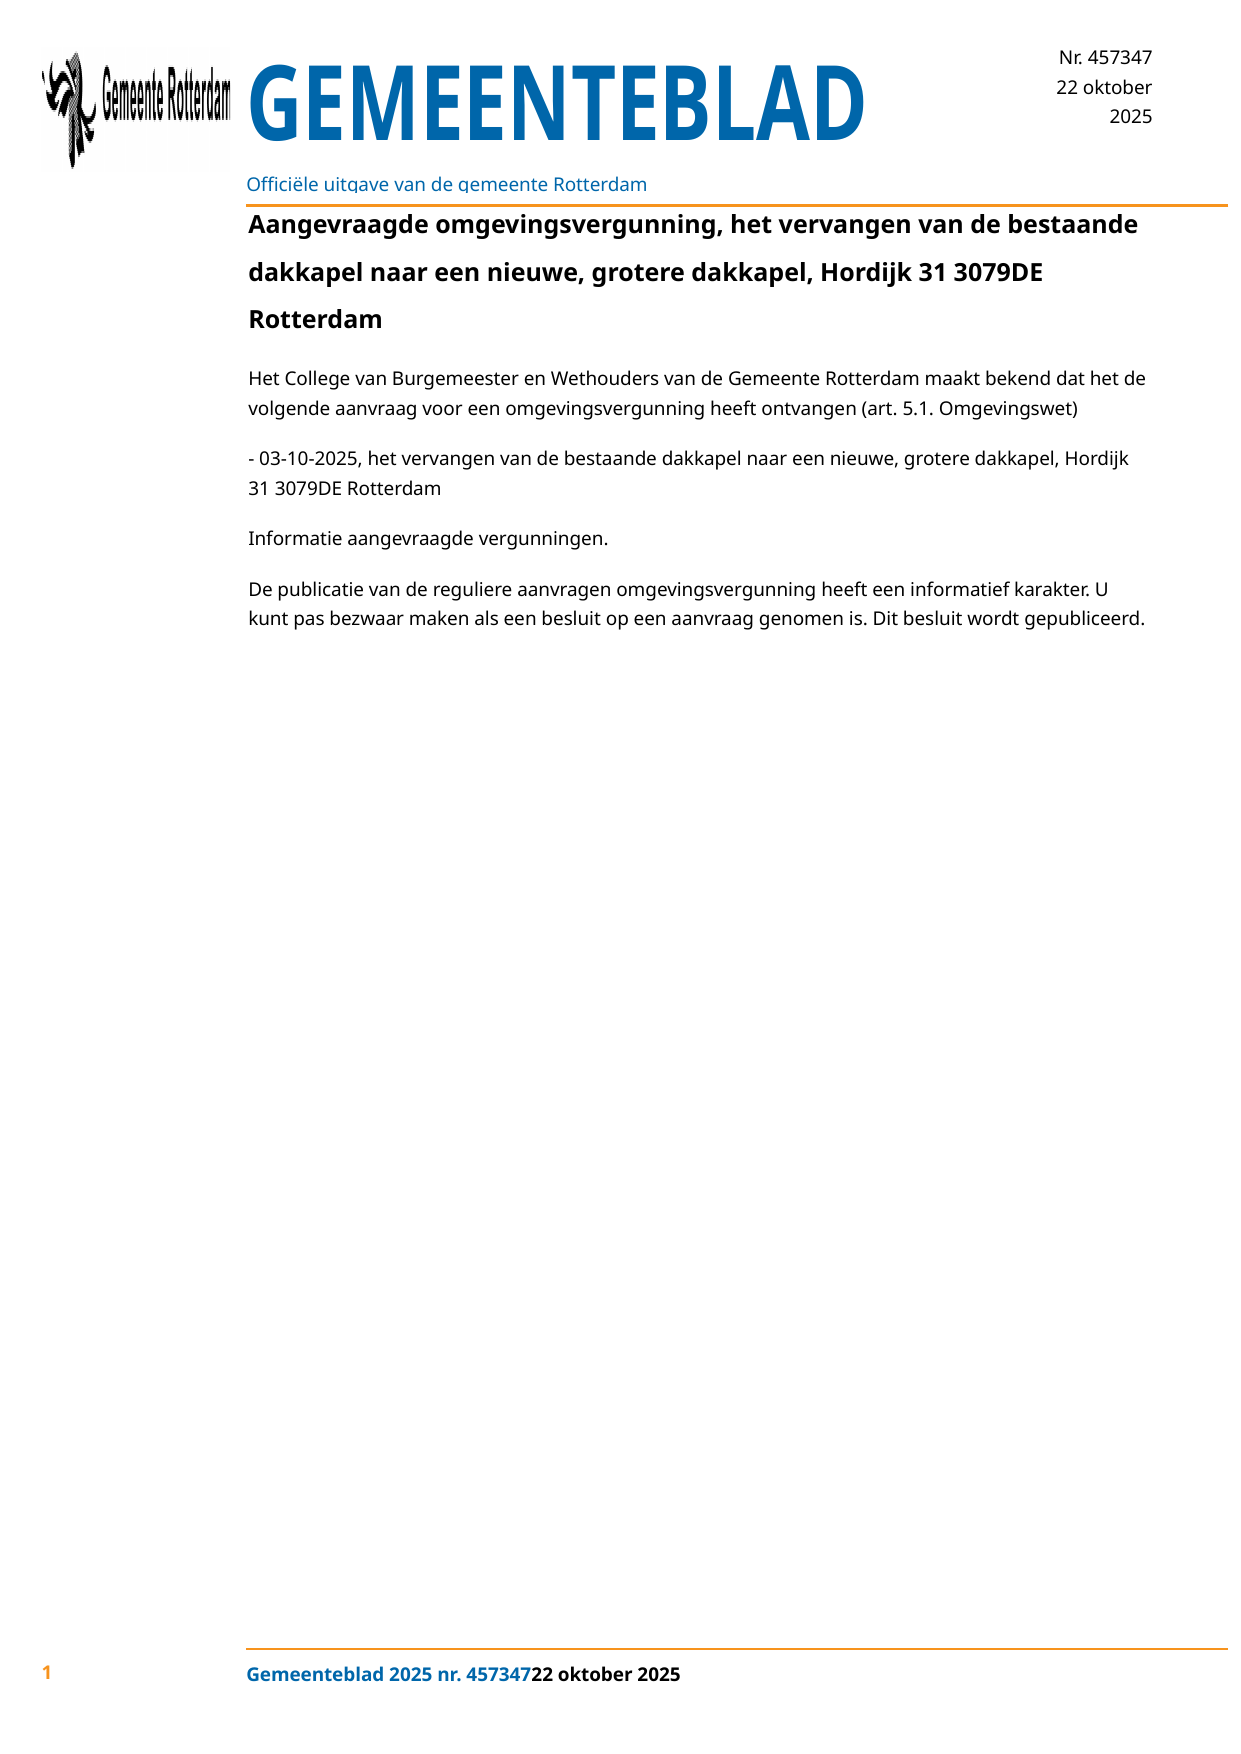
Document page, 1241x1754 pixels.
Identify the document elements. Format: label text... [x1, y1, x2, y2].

text De publicatie van de reguliere aanvragen omgevingsvergunning heeft een informatief karakter. U kunt pas bezwaar maken als een besluit op een aanvraag genomen is. Dit besluit wordt gepubliceerd. [248, 576, 1152, 631]
text - 03-10-2025, het vervangen van de bestaande dakkapel naar een nieuwe, grotere dakkapel, Hordijk 31 3079DE Rotterdam [248, 446, 1152, 501]
text Informatie aangevraagde vergunningen. [248, 526, 1152, 551]
picture [41, 47, 231, 172]
text Aangevraagde omgevingsvergunning, het vervangen van de bestaande dakkapel naar een nieuwe, grotere dakkapel, Hordijk 31 3079DE Rotterdam [248, 207, 1152, 336]
text Het College van Burgemeester en Wethouders van de Gemeente Rotterdam maakt bekend dat het de volgende aanvraag voor een omgevingsvergunning heeft ontvangen (art. 5.1. Omgevingswet) [248, 366, 1152, 421]
